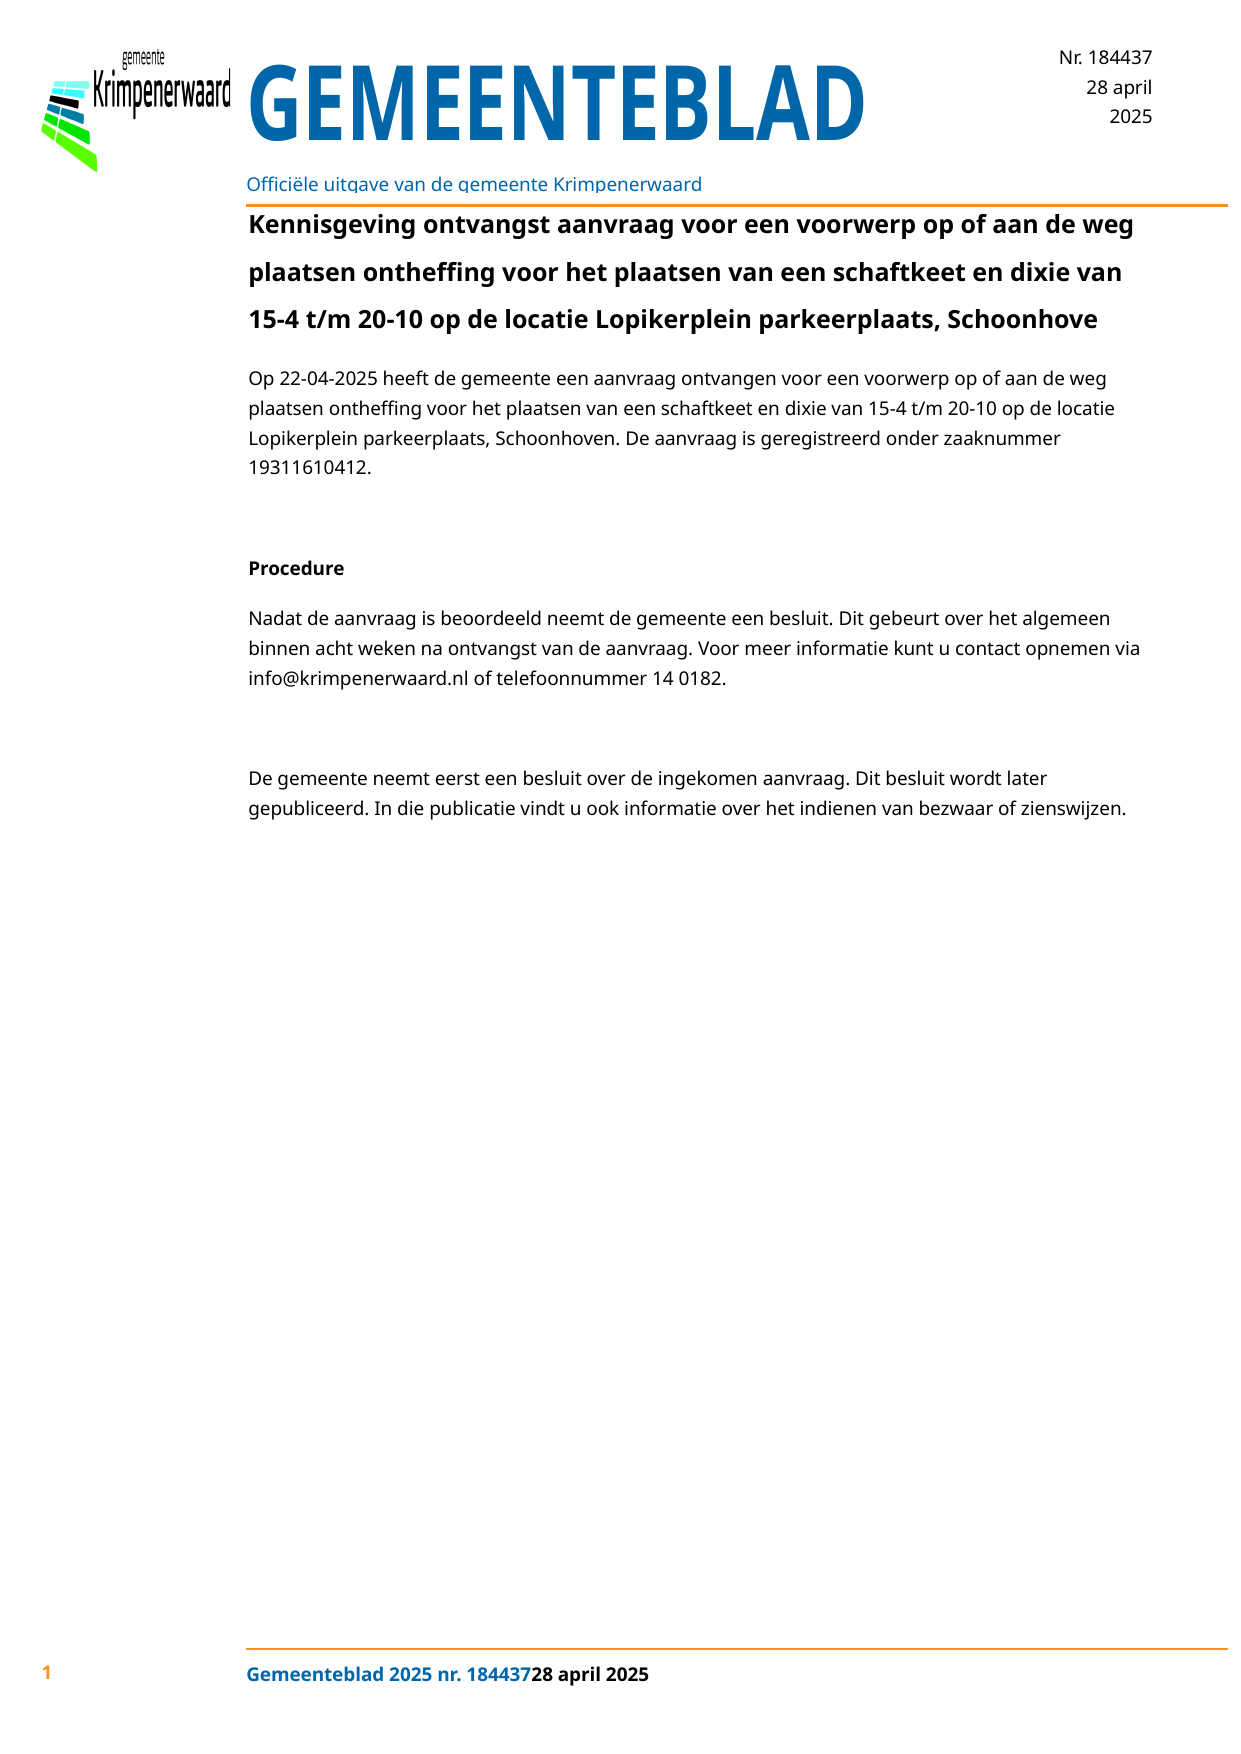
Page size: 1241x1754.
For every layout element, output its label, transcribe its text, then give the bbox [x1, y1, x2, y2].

text Op 22-04-2025 heeft de gemeente een aanvraag ontvangen voor een voorwerp op of aan de weg plaatsen ontheffing voor het plaatsen van een schaftkeet en dixie van 15-4 t/m 20-10 op de locatie Lopikerplein parkeerplaats, Schoonhoven. De aanvraag is geregistreerd onder zaaknummer 19311610412. [248, 366, 1152, 480]
picture [41, 47, 231, 172]
text De gemeente neemt eerst een besluit over de ingekomen aanvraag. Dit besluit wordt later gepubliceerd. In die publicatie vindt u ook informatie over het indienen van bezwaar of zienswijzen. [248, 766, 1152, 821]
text Procedure [248, 555, 1152, 581]
text Nadat de aanvraag is beoordeeld neemt de gemeente een besluit. Dit gebeurt over het algemeen binnen acht weken na ontvangst van de aanvraag. Voor meer informatie kunt u contact opnemen via info@krimpenerwaard.nl of telefoonnummer 14 0182. [248, 606, 1152, 690]
text Kennisgeving ontvangst aanvraag voor een voorwerp op of aan de weg plaatsen ontheffing voor het plaatsen van een schaftkeet en dixie van 15-4 t/m 20-10 op de locatie Lopikerplein parkeerplaats, Schoonhove [248, 207, 1152, 336]
